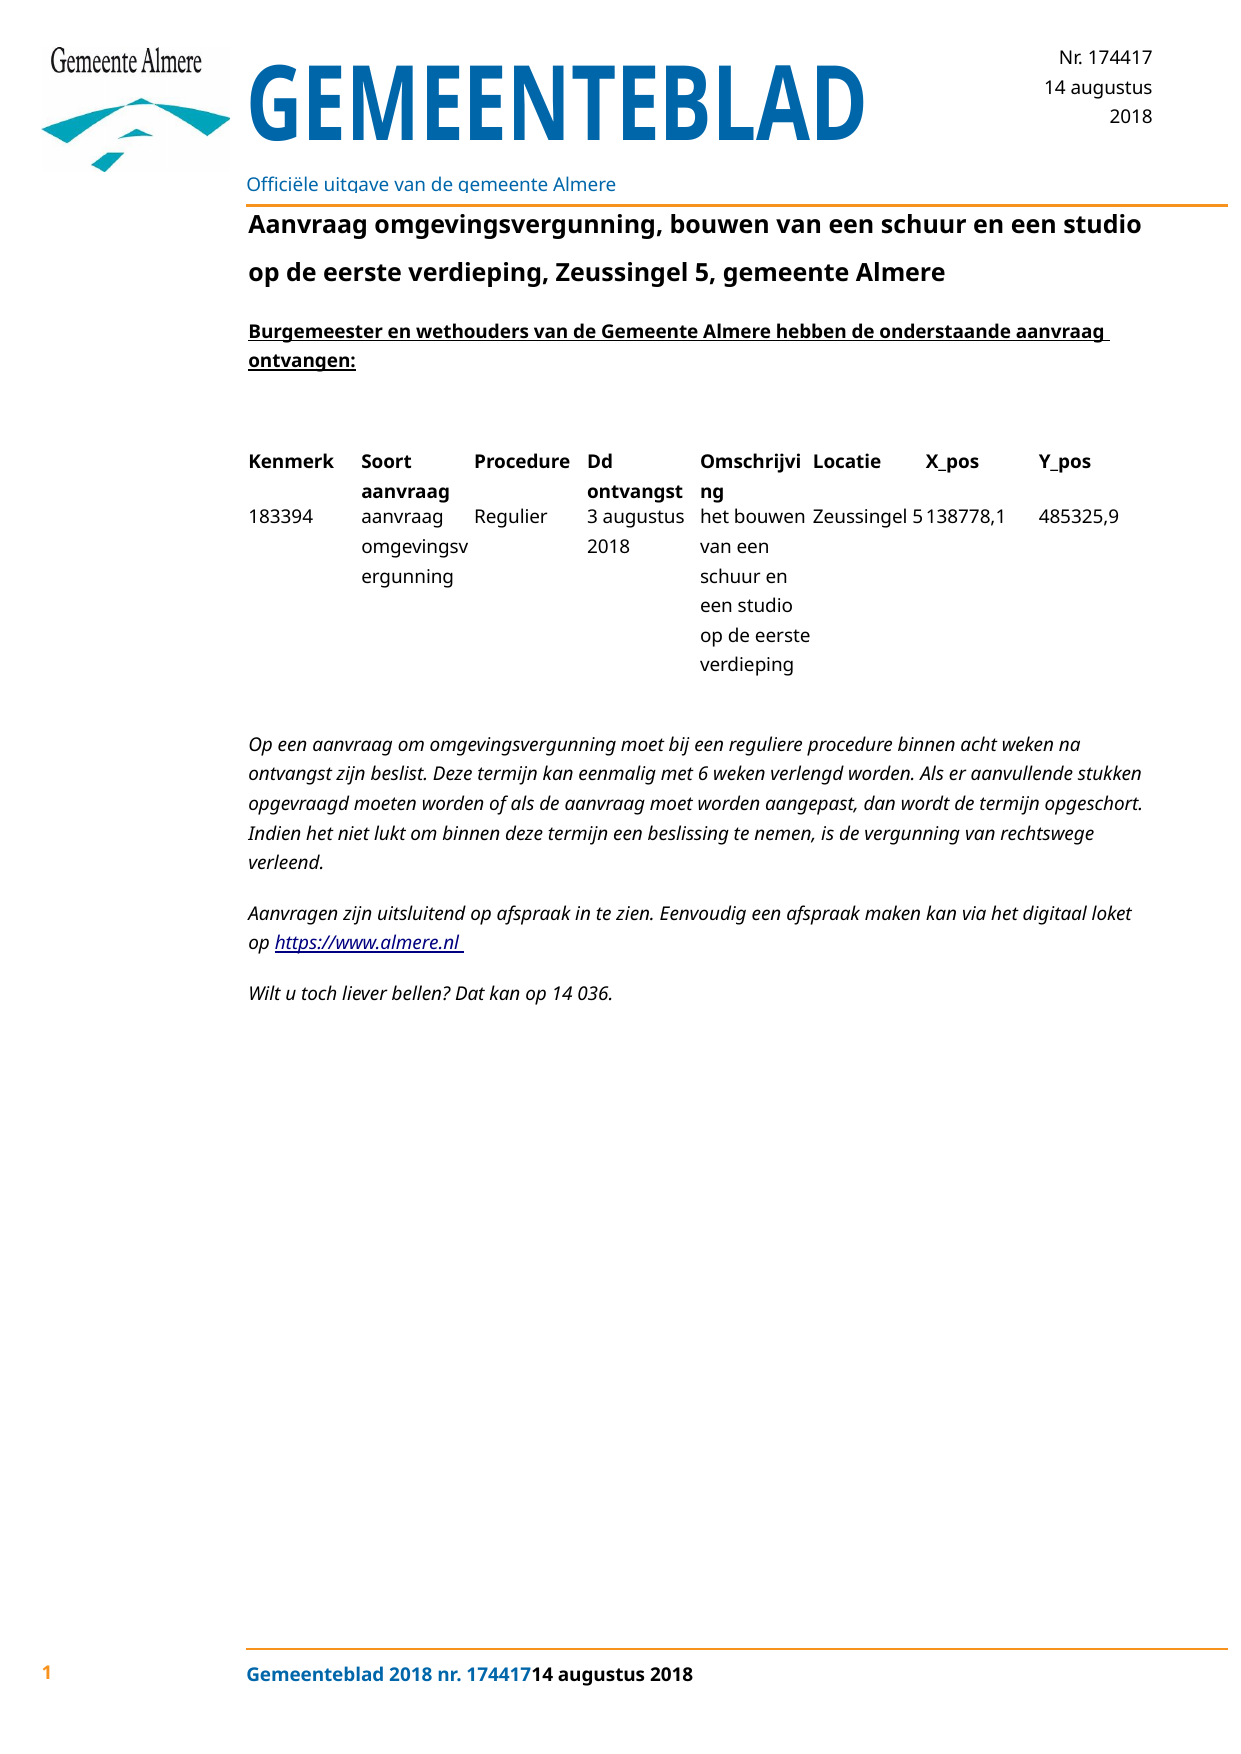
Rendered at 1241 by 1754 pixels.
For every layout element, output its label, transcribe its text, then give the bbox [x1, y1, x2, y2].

table_header Procedure [474, 449, 587, 504]
table_cell Zeussingel 5 [813, 504, 926, 677]
text Wilt u toch liever bellen? Dat kan op 14 036. [248, 980, 1152, 1006]
table_header Omschrijving [700, 449, 813, 504]
table_header Dd ontvangst [587, 449, 700, 504]
table_header X_pos [926, 449, 1038, 504]
table_header Soort aanvraag [361, 449, 474, 504]
table_cell 485325,9 [1039, 504, 1152, 677]
table_header Kenmerk [248, 449, 361, 504]
table_cell Regulier [474, 504, 587, 677]
picture [41, 47, 231, 172]
table_cell 138778,1 [926, 504, 1038, 677]
text Aanvragen zijn uitsluitend op afspraak in te zien. Eenvoudig een afspraak maken kan via het digitaal loket op https://www.almere.nl [248, 900, 1152, 955]
text Op een aanvraag om omgevingsvergunning moet bij een reguliere procedure binnen acht weken na ontvangst zijn beslist. Deze termijn kan eenmalig met 6 weken verlengd worden. Als er aanvullende stukken opgevraagd moeten worden of als de aanvraag moet worden aangepast, dan wordt de termijn opgeschort. Indien het niet lukt om binnen deze termijn een beslissing te nemen, is de vergunning van rechtswege verleend. [248, 731, 1152, 875]
table_cell het bouwen van een schuur en een studio op de eerste verdieping [700, 504, 813, 677]
table_header Locatie [813, 449, 926, 504]
table_header Y_pos [1039, 449, 1152, 504]
table_cell aanvraag omgevingsvergunning [361, 504, 474, 677]
text Burgemeester en wethouders van de Gemeente Almere hebben de onderstaande aanvraag ontvangen: [248, 318, 1152, 373]
table_cell 183394 [248, 504, 361, 677]
table_cell 3 augustus 2018 [587, 504, 700, 677]
text Aanvraag omgevingsvergunning, bouwen van een schuur en een studio op de eerste verdieping, Zeussingel 5, gemeente Almere [248, 207, 1152, 288]
